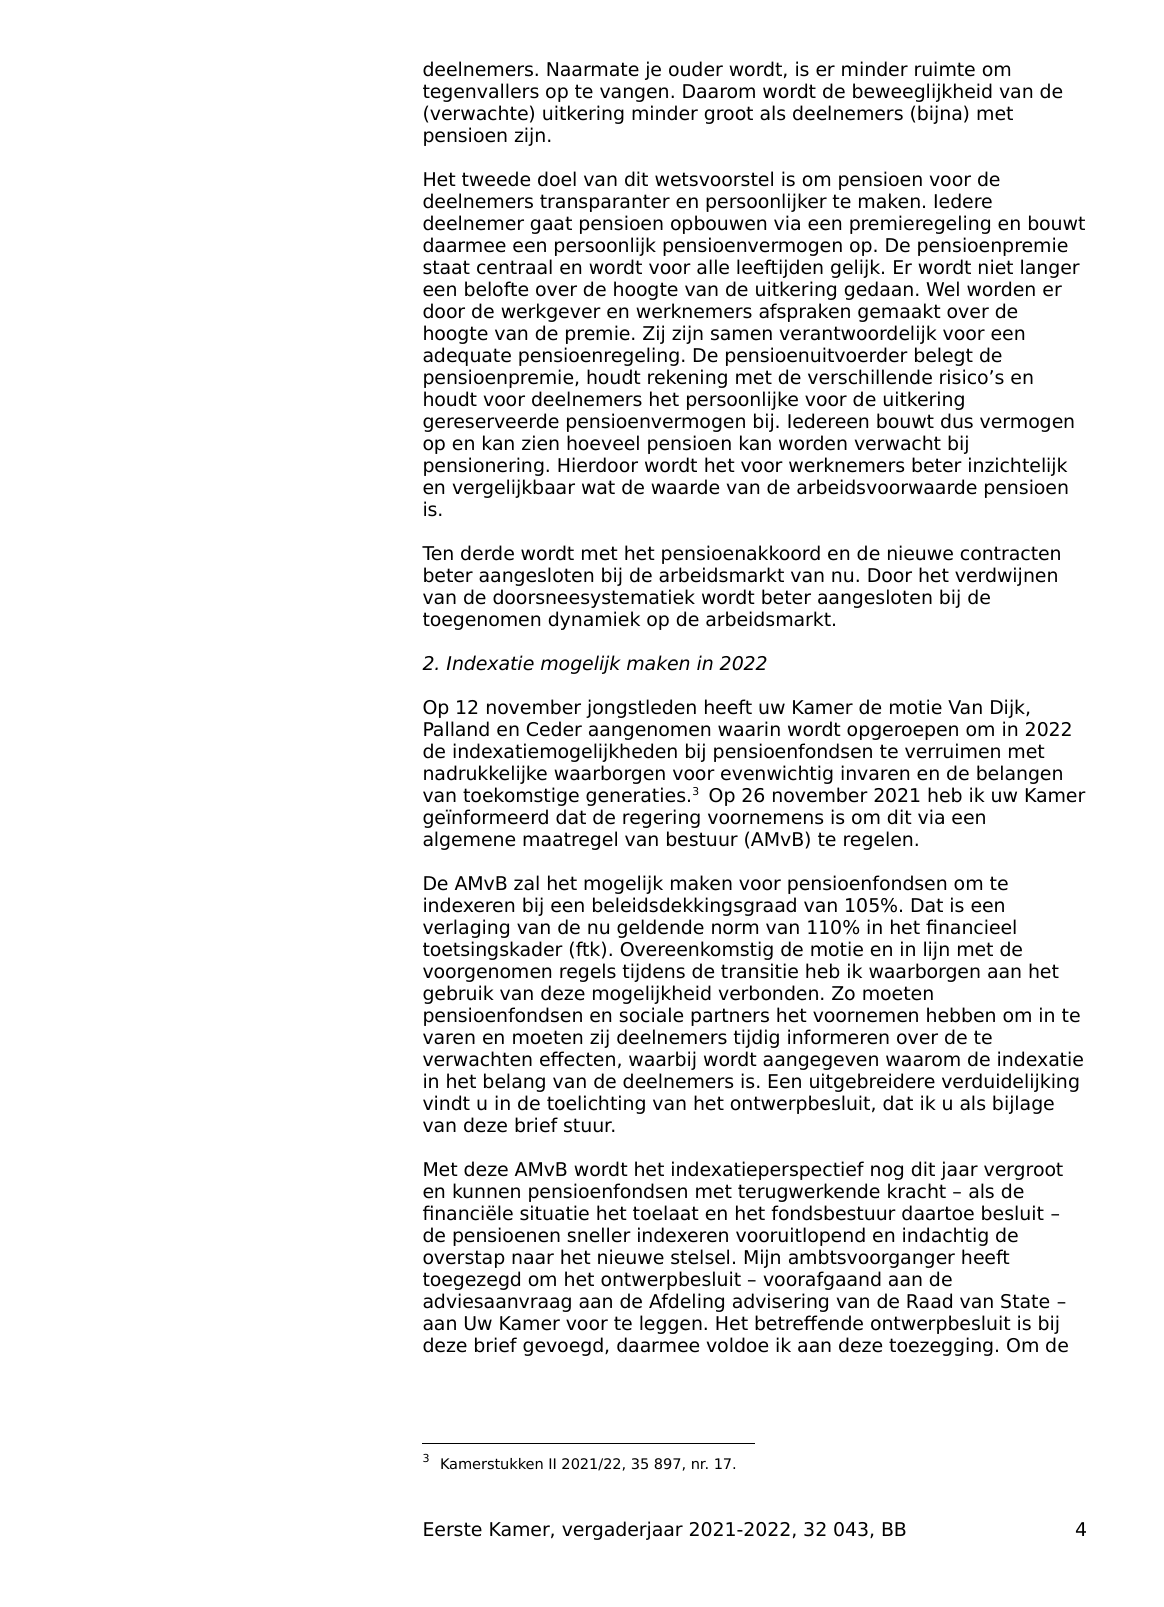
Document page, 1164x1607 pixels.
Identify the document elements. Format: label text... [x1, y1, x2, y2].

text Het tweede doel van dit wetsvoorstel is om pensioen voor de deelnemers transparanter en persoonlijker te maken. Iedere deelnemer gaat pensioen opbouwen via een premieregeling en bouwt daarmee een persoonlijk pensioenvermogen op. De pensioenpremie staat centraal en wordt voor alle leeftijden gelijk. Er wordt niet langer een belofte over de hoogte van de uitkering gedaan. Wel worden er door de werkgever en werknemers afspraken gemaakt over de hoogte van de premie. Zij zijn samen verantwoordelijk voor een adequate pensioenregeling. De pensioenuitvoerder belegt de pensioenpremie, houdt rekening met de verschillende risico’s en houdt voor deelnemers het persoonlijke voor de uitkering gereserveerde pensioenvermogen bij. Iedereen bouwt dus vermogen op en kan zien hoeveel pensioen kan worden verwacht bij pensionering. Hierdoor wordt het voor werknemers beter inzichtelijk en vergelijkbaar wat de waarde van de arbeidsvoorwaarde pensioen is. [422, 169, 1087, 521]
text Met deze AMvB wordt het indexatieperspectief nog dit jaar vergroot en kunnen pensioenfondsen met terugwerkende kracht – als de financiële situatie het toelaat en het fondsbestuur daartoe besluit – de pensioenen sneller indexeren vooruitlopend en indachtig de overstap naar het nieuwe stelsel. Mijn ambtsvoorganger heeft toegezegd om het ontwerpbesluit – voorafgaand aan de adviesaanvraag aan de Afdeling advisering van de Raad van State – aan Uw Kamer voor te leggen. Het betreffende ontwerpbesluit is bij deze brief gevoegd, daarmee voldoe ik aan deze toezegging. Om de [422, 1159, 1087, 1357]
text Op 12 november jongstleden heeft uw Kamer de motie Van Dijk, Palland en Ceder aangenomen waarin wordt opgeroepen om in 2022 de indexatiemogelijkheden bij pensioenfondsen te verruimen met nadrukkelijke waarborgen voor evenwichtig invaren en de belangen van toekomstige generaties. Op 26 november 2021 heb ik uw Kamer geïnformeerd dat de regering voornemens is om dit via een algemene maatregel van bestuur (AMvB) te regelen. [422, 697, 1087, 851]
text deelnemers. Naarmate je ouder wordt, is er minder ruimte om tegenvallers op te vangen. Daarom wordt de beweeglijkheid van de (verwachte) uitkering minder groot als deelnemers (bijna) met pensioen zijn. [422, 59, 1087, 147]
subtitle 2. Indexatie mogelijk maken in 2022 [422, 653, 1087, 675]
text De AMvB zal het mogelijk maken voor pensioenfondsen om te indexeren bij een beleidsdekkingsgraad van 105%. Dat is een verlaging van de nu geldende norm van 110% in het financieel toetsingskader (ftk). Overeenkomstig de motie en in lijn met de voorgenomen regels tijdens de transitie heb ik waarborgen aan het gebruik van deze mogelijkheid verbonden. Zo moeten pensioenfondsen en sociale partners het voornemen hebben om in te varen en moeten zij deelnemers tijdig informeren over de te verwachten effecten, waarbij wordt aangegeven waarom de indexatie in het belang van de deelnemers is. Een uitgebreidere verduidelijking vindt u in de toelichting van het ontwerpbesluit, dat ik u als bijlage van deze brief stuur. [422, 873, 1087, 1137]
text Kamerstukken II 2021/22, 35 897, nr. 17. [422, 1452, 1087, 1474]
text Ten derde wordt met het pensioenakkoord en de nieuwe contracten beter aangesloten bij de arbeidsmarkt van nu. Door het verdwijnen van de doorsneesystematiek wordt beter aangesloten bij de toegenomen dynamiek op de arbeidsmarkt. [422, 543, 1087, 631]
